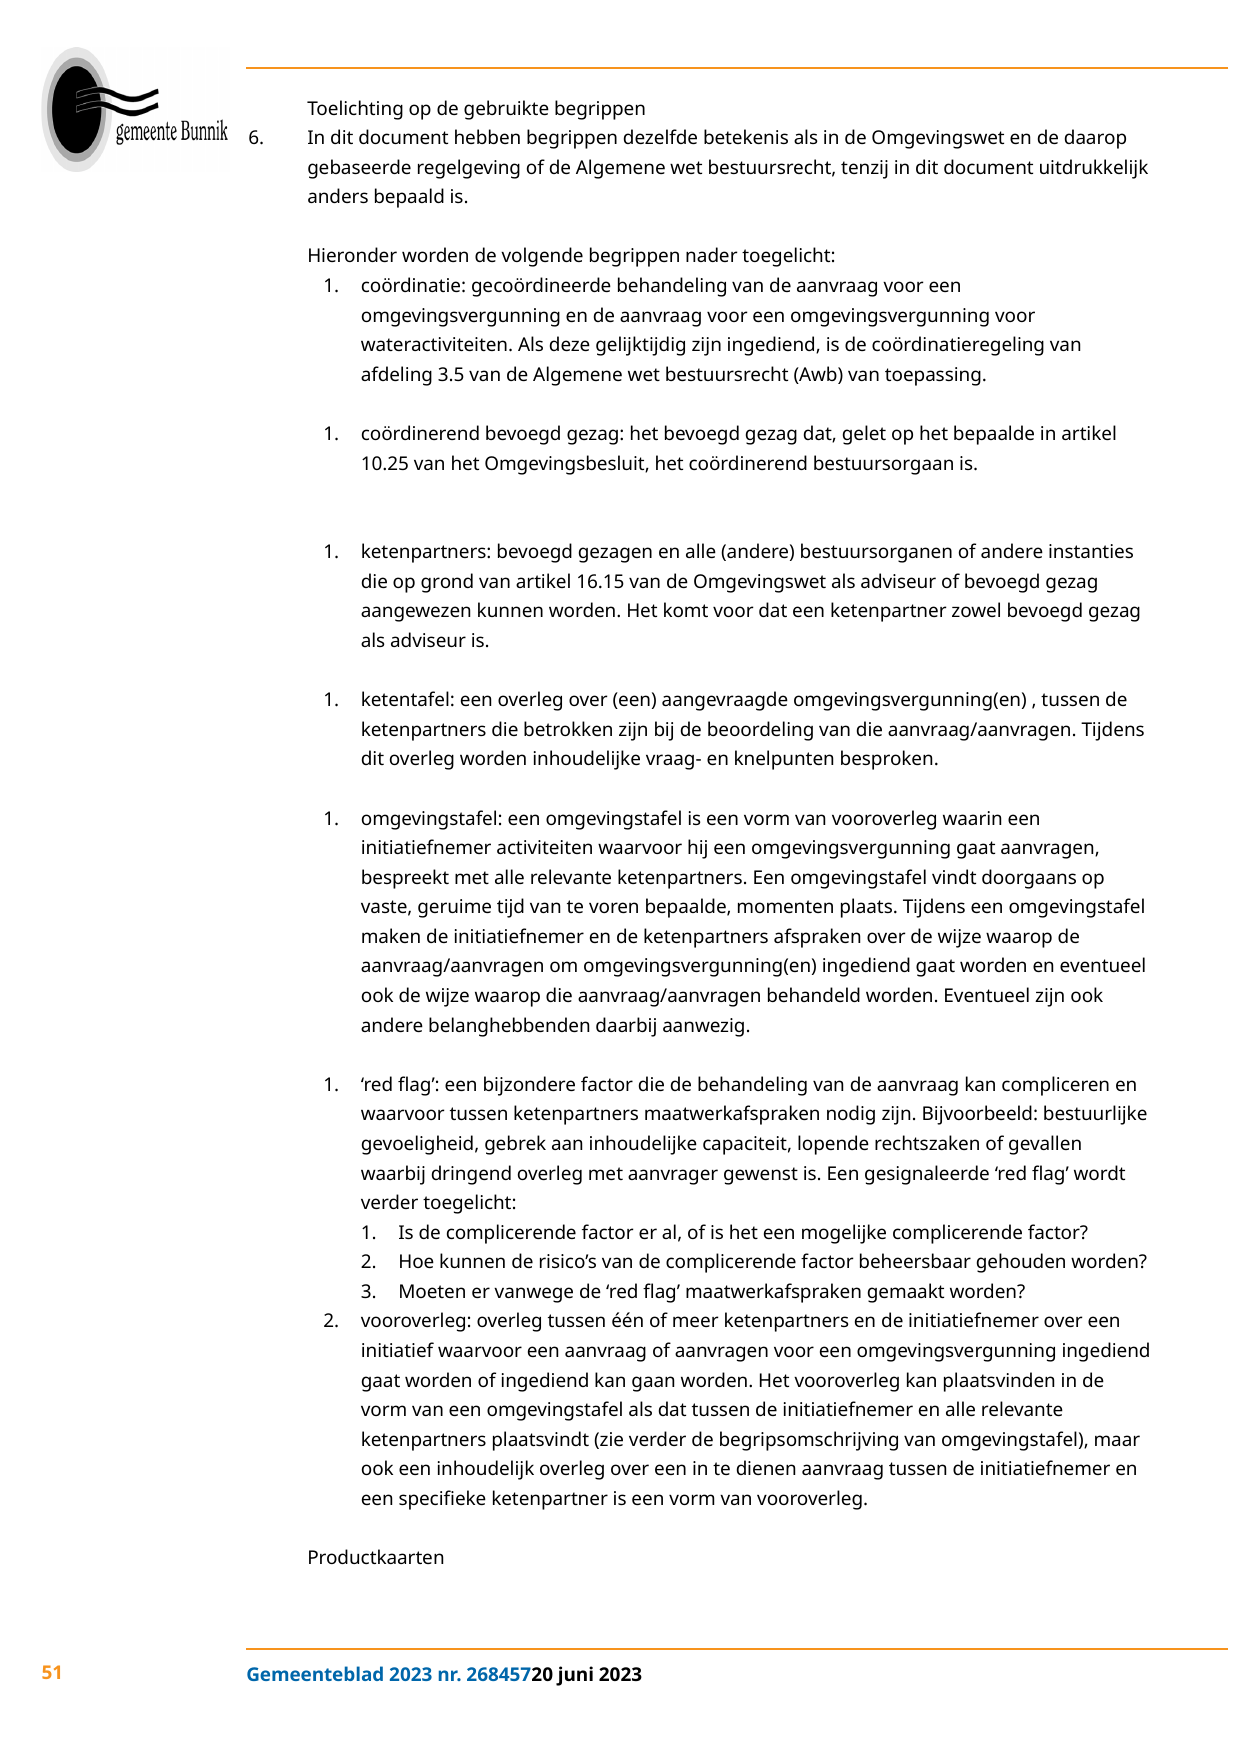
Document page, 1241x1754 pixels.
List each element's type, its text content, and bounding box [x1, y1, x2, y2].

list Hieronder worden de volgende begrippen nader toegelicht: [248, 243, 1152, 268]
list In dit document hebben begrippen dezelfde betekenis als in de Omgevingswet en de daarop gebaseerde regelgeving of de Algemene wet bestuursrecht, tenzij in dit document uitdrukkelijk anders bepaald is. [248, 124, 1152, 209]
list Moeten er vanwege de ‘red flag’ maatwerkafspraken gemaakt worden? [361, 1278, 1152, 1304]
list Productkaarten [248, 1544, 1152, 1570]
list Toelichting op de gebruikte begrippen [248, 95, 1152, 121]
list coördinerend bevoegd gezag: het bevoegd gezag dat, gelet op het bepaalde in artikel 10.25 van het Omgevingsbesluit, het coördinerend bestuursorgaan is. [323, 420, 1152, 476]
list coördinatie: gecoördineerde behandeling van de aanvraag voor een omgevingsvergunning en de aanvraag voor een omgevingsvergunning voor wateractiviteiten. Als deze gelijktijdig zijn ingediend, is de coördinatieregeling van afdeling 3.5 van de Algemene wet bestuursrecht (Awb) van toepassing. [323, 272, 1152, 387]
list ketenpartners: bevoegd gezagen en alle (andere) bestuursorganen of andere instanties die op grond van artikel 16.15 van de Omgevingswet als adviseur of bevoegd gezag aangewezen kunnen worden. Het komt voor dat een ketenpartner zowel bevoegd gezag als adviseur is. [323, 538, 1152, 653]
list omgevingstafel: een omgevingstafel is een vorm van vooroverleg waarin een initiatiefnemer activiteiten waarvoor hij een omgevingsvergunning gaat aanvragen, bespreekt met alle relevante ketenpartners. Een omgevingstafel vindt doorgaans op vaste, geruime tijd van te voren bepaalde, momenten plaats. Tijdens een omgevingstafel maken de initiatiefnemer en de ketenpartners afspraken over de wijze waarop de aanvraag/aanvragen om omgevingsvergunning(en) ingediend gaat worden en eventueel ook de wijze waarop die aanvraag/aanvragen behandeld worden. Eventueel zijn ook andere belanghebbenden daarbij aanwezig. [323, 805, 1152, 1038]
list Is de complicerende factor er al, of is het een mogelijke complicerende factor? [361, 1219, 1152, 1245]
list vooroverleg: overleg tussen één of meer ketenpartners en de initiatiefnemer over een initiatief waarvoor een aanvraag of aanvragen voor een omgevingsvergunning ingediend gaat worden of ingediend kan gaan worden. Het vooroverleg kan plaatsvinden in de vorm van een omgevingstafel als dat tussen de initiatiefnemer en alle relevante ketenpartners plaatsvindt (zie verder de begripsomschrijving van omgevingstafel), maar ook een inhoudelijk overleg over een in te dienen aanvraag tussen de initiatiefnemer en een specifieke ketenpartner is een vorm van vooroverleg. [323, 1308, 1152, 1511]
picture [41, 47, 231, 172]
list ‘red flag’: een bijzondere factor die de behandeling van de aanvraag kan compliceren en waarvoor tussen ketenpartners maatwerkafspraken nodig zijn. Bijvoorbeeld: bestuurlijke gevoeligheid, gebrek aan inhoudelijke capaciteit, lopende rechtszaken of gevallen waarbij dringend overleg met aanvrager gewenst is. Een gesignaleerde ‘red flag’ wordt verder toegelicht: [323, 1071, 1152, 1215]
list ketentafel: een overleg over (een) aangevraagde omgevingsvergunning(en) , tussen de ketenpartners die betrokken zijn bij de beoordeling van die aanvraag/aanvragen. Tijdens dit overleg worden inhoudelijke vraag- en knelpunten besproken. [323, 686, 1152, 771]
list Hoe kunnen de risico’s van de complicerende factor beheersbaar gehouden worden? [361, 1248, 1152, 1274]
